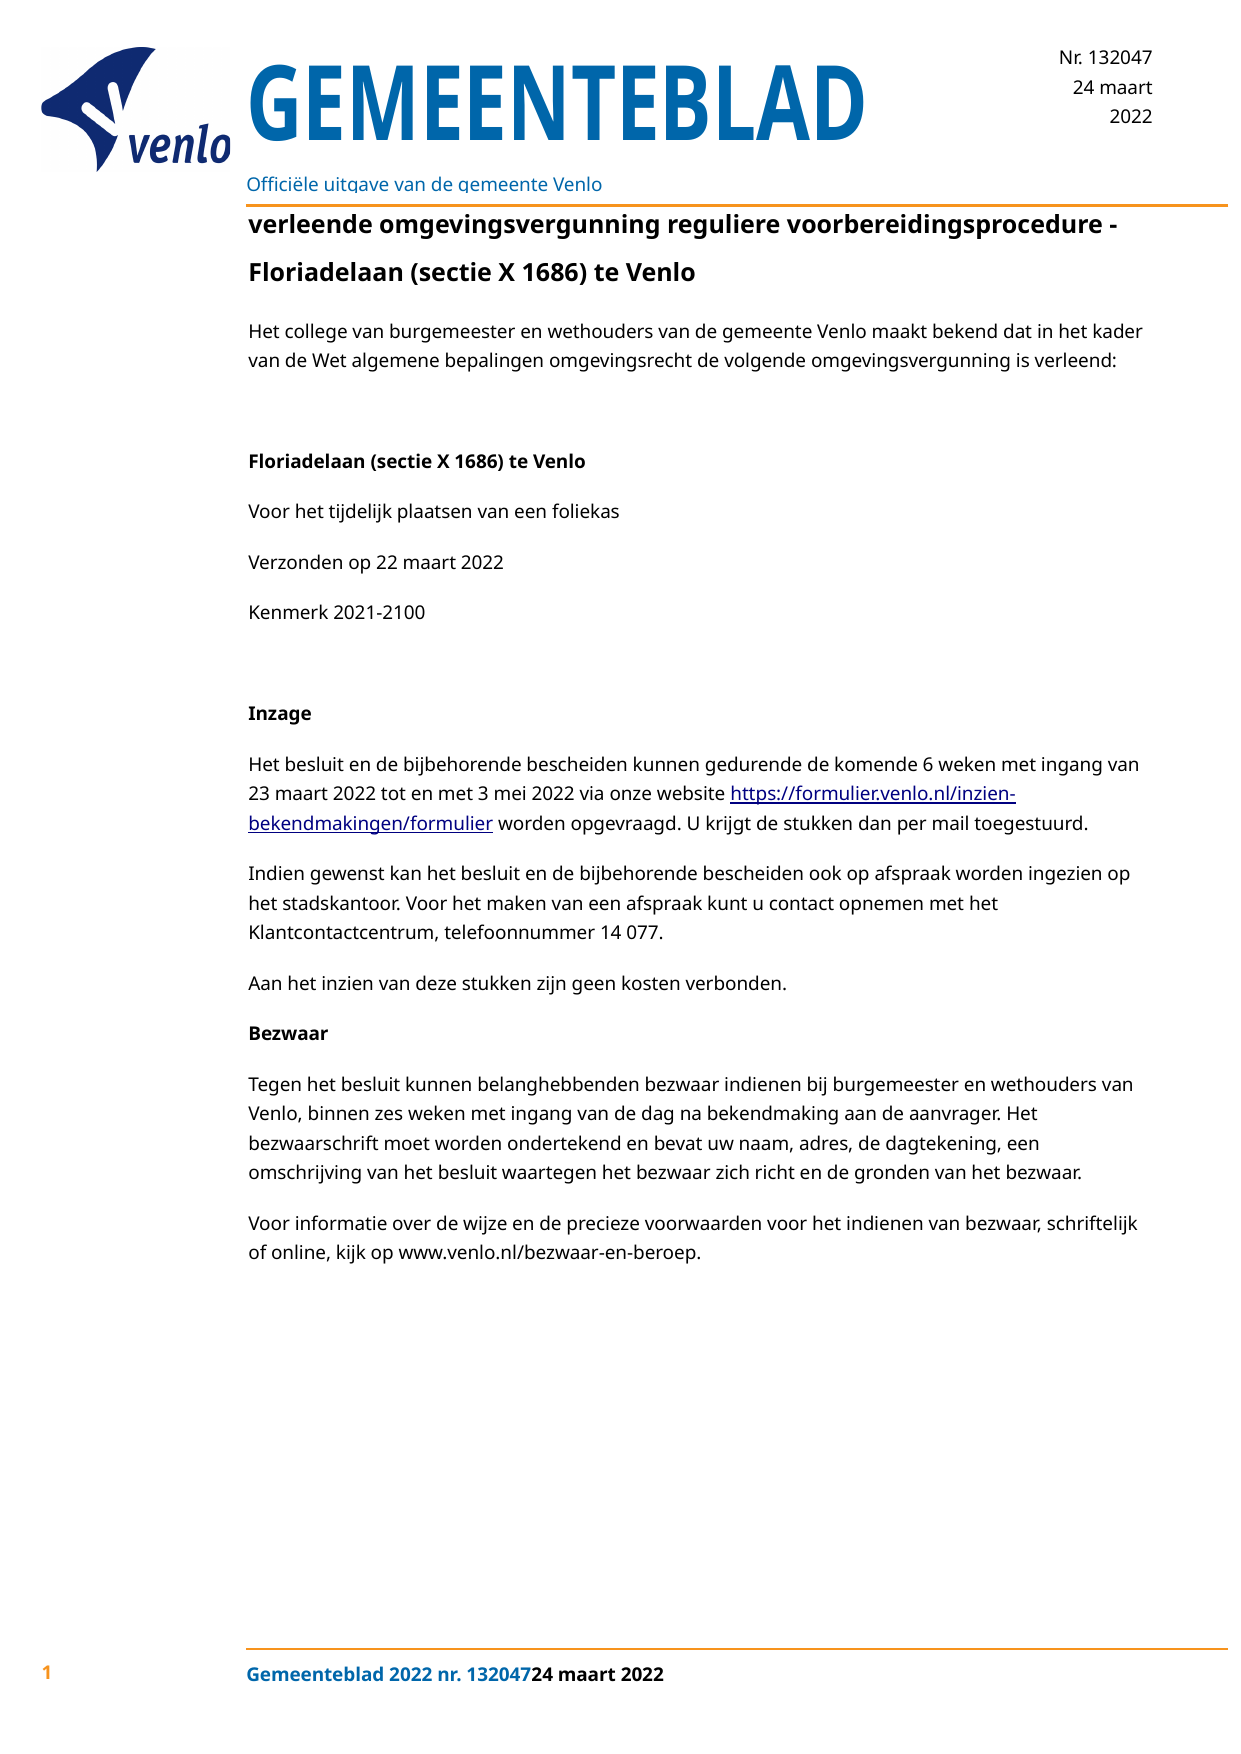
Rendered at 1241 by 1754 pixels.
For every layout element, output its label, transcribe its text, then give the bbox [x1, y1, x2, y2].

text Het besluit en de bijbehorende bescheiden kunnen gedurende de komende 6 weken met ingang van 23 maart 2022 tot en met 3 mei 2022 via onze website https://formulier.venlo.nl/inzien-bekendmakingen/formulier worden opgevraagd. U krijgt de stukken dan per mail toegestuurd. [248, 751, 1152, 836]
text Voor informatie over de wijze en de precieze voorwaarden voor het indienen van bezwaar, schriftelijk of online, kijk op www.venlo.nl/bezwaar-en-beroep. [248, 1210, 1152, 1265]
text Verzonden op 22 maart 2022 [248, 549, 1152, 575]
text Kenmerk 2021-2100 [248, 599, 1152, 625]
text Aan het inzien van deze stukken zijn geen kosten verbonden. [248, 970, 1152, 996]
text Inzage [248, 700, 1152, 726]
text verleende omgevingsvergunning reguliere voorbereidingsprocedure - Floriadelaan (sectie X 1686) te Venlo [248, 207, 1152, 288]
text Tegen het besluit kunnen belanghebbenden bezwaar indienen bij burgemeester en wethouders van Venlo, binnen zes weken met ingang van de dag na bekendmaking aan de aanvrager. Het bezwaarschrift moet worden ondertekend en bevat uw naam, adres, de dagtekening, een omschrijving van het besluit waartegen het bezwaar zich richt en de gronden van het bezwaar. [248, 1071, 1152, 1185]
picture [41, 47, 231, 172]
text Bezwaar [248, 1020, 1152, 1046]
text Voor het tijdelijk plaatsen van een foliekas [248, 499, 1152, 524]
text Het college van burgemeester en wethouders van de gemeente Venlo maakt bekend dat in het kader van de Wet algemene bepalingen omgevingsrecht de volgende omgevingsvergunning is verleend: [248, 318, 1152, 373]
text Floriadelaan (sectie X 1686) te Venlo [248, 448, 1152, 474]
text Indien gewenst kan het besluit en de bijbehorende bescheiden ook op afspraak worden ingezien op het stadskantoor. Voor het maken van een afspraak kunt u contact opnemen met het Klantcontactcentrum, telefoonnummer 14 077. [248, 860, 1152, 945]
